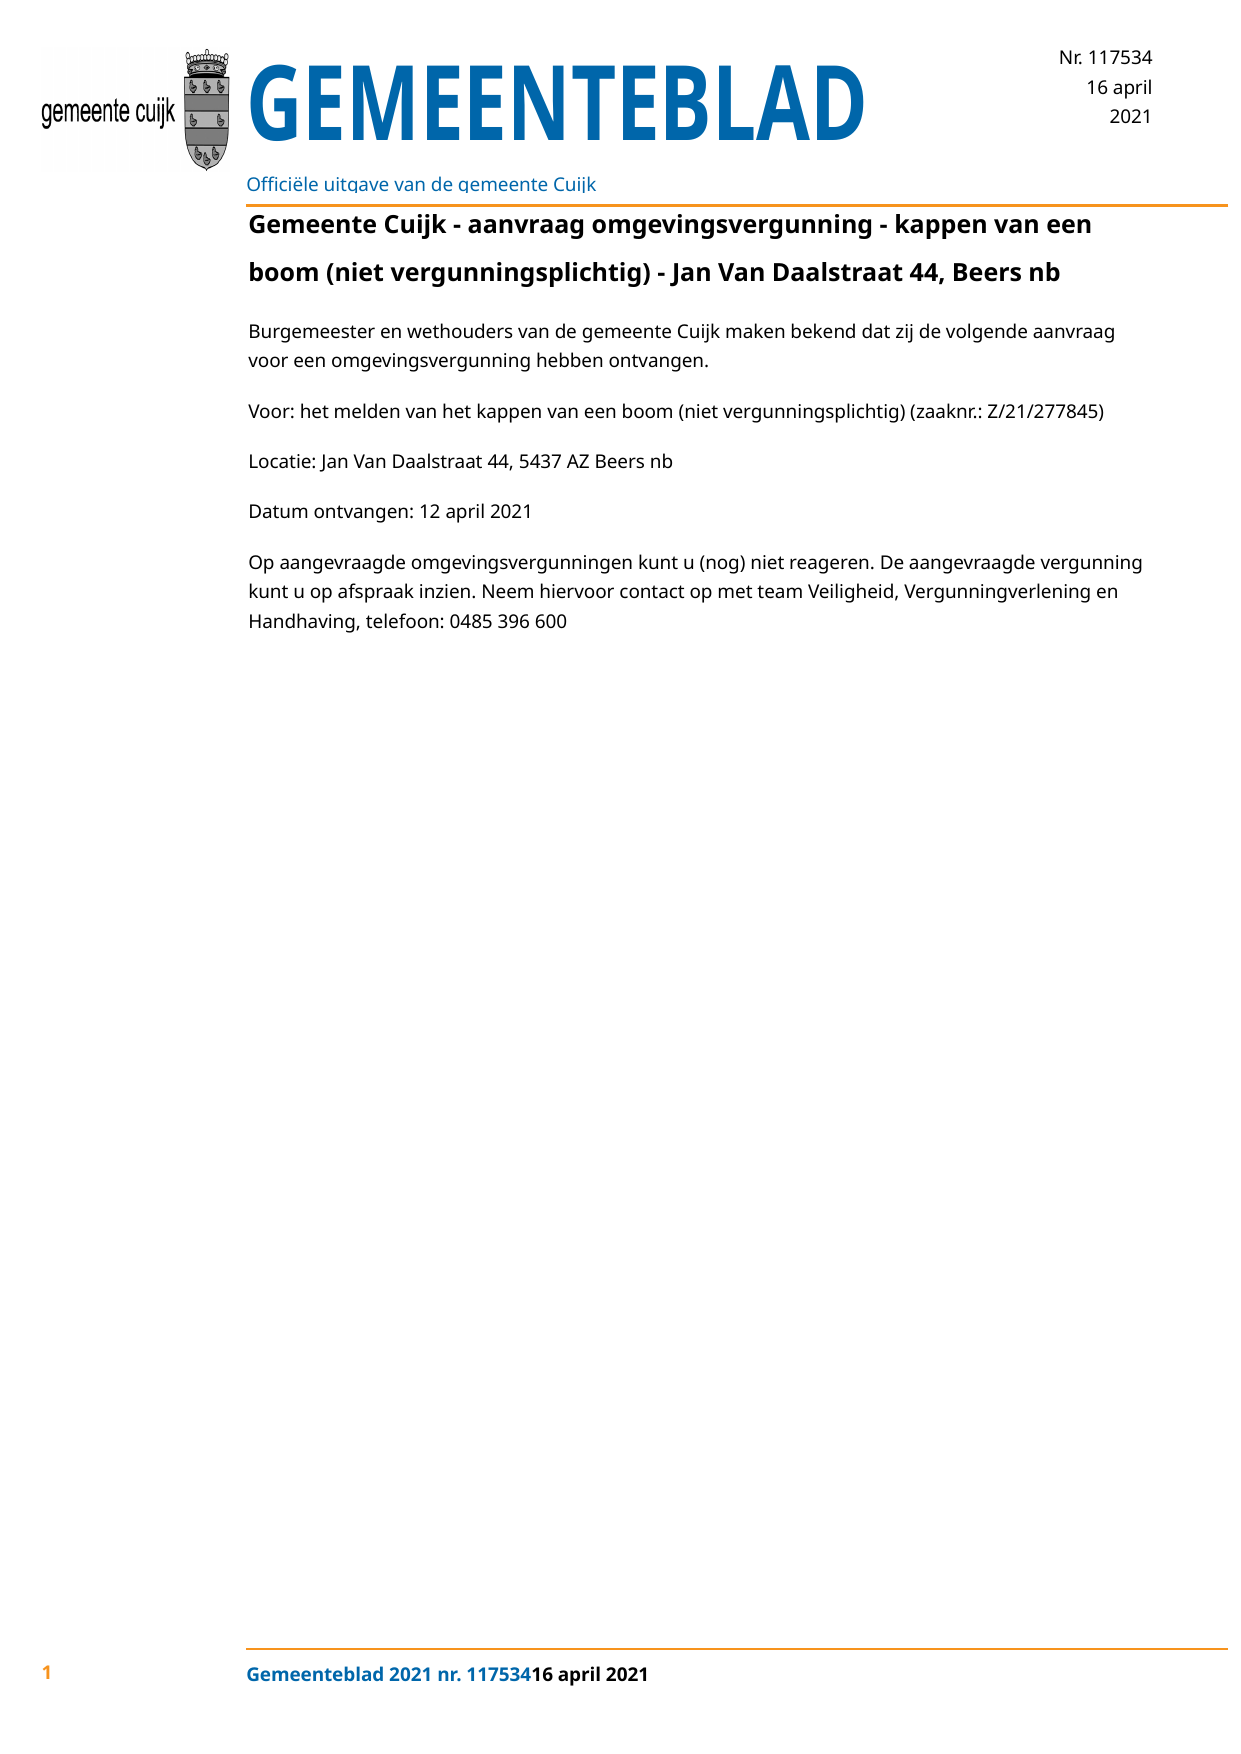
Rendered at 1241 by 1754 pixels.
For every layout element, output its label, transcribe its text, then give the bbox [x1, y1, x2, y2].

picture [41, 47, 231, 172]
text Op aangevraagde omgevingsvergunningen kunt u (nog) niet reageren. De aangevraagde vergunning kunt u op afspraak inzien. Neem hiervoor contact op met team Veiligheid, Vergunningverlening en Handhaving, telefoon: 0485 396 600 [248, 549, 1152, 634]
text Gemeente Cuijk - aanvraag omgevingsvergunning - kappen van een boom (niet vergunningsplichtig) - Jan Van Daalstraat 44, Beers nb [248, 207, 1152, 288]
text Burgemeester en wethouders van de gemeente Cuijk maken bekend dat zij de volgende aanvraag voor een omgevingsvergunning hebben ontvangen. [248, 318, 1152, 373]
text Voor: het melden van het kappen van een boom (niet vergunningsplichtig) (zaaknr.: Z/21/277845) [248, 398, 1152, 424]
text Datum ontvangen: 12 april 2021 [248, 499, 1152, 524]
text Locatie: Jan Van Daalstraat 44, 5437 AZ Beers nb [248, 448, 1152, 474]
